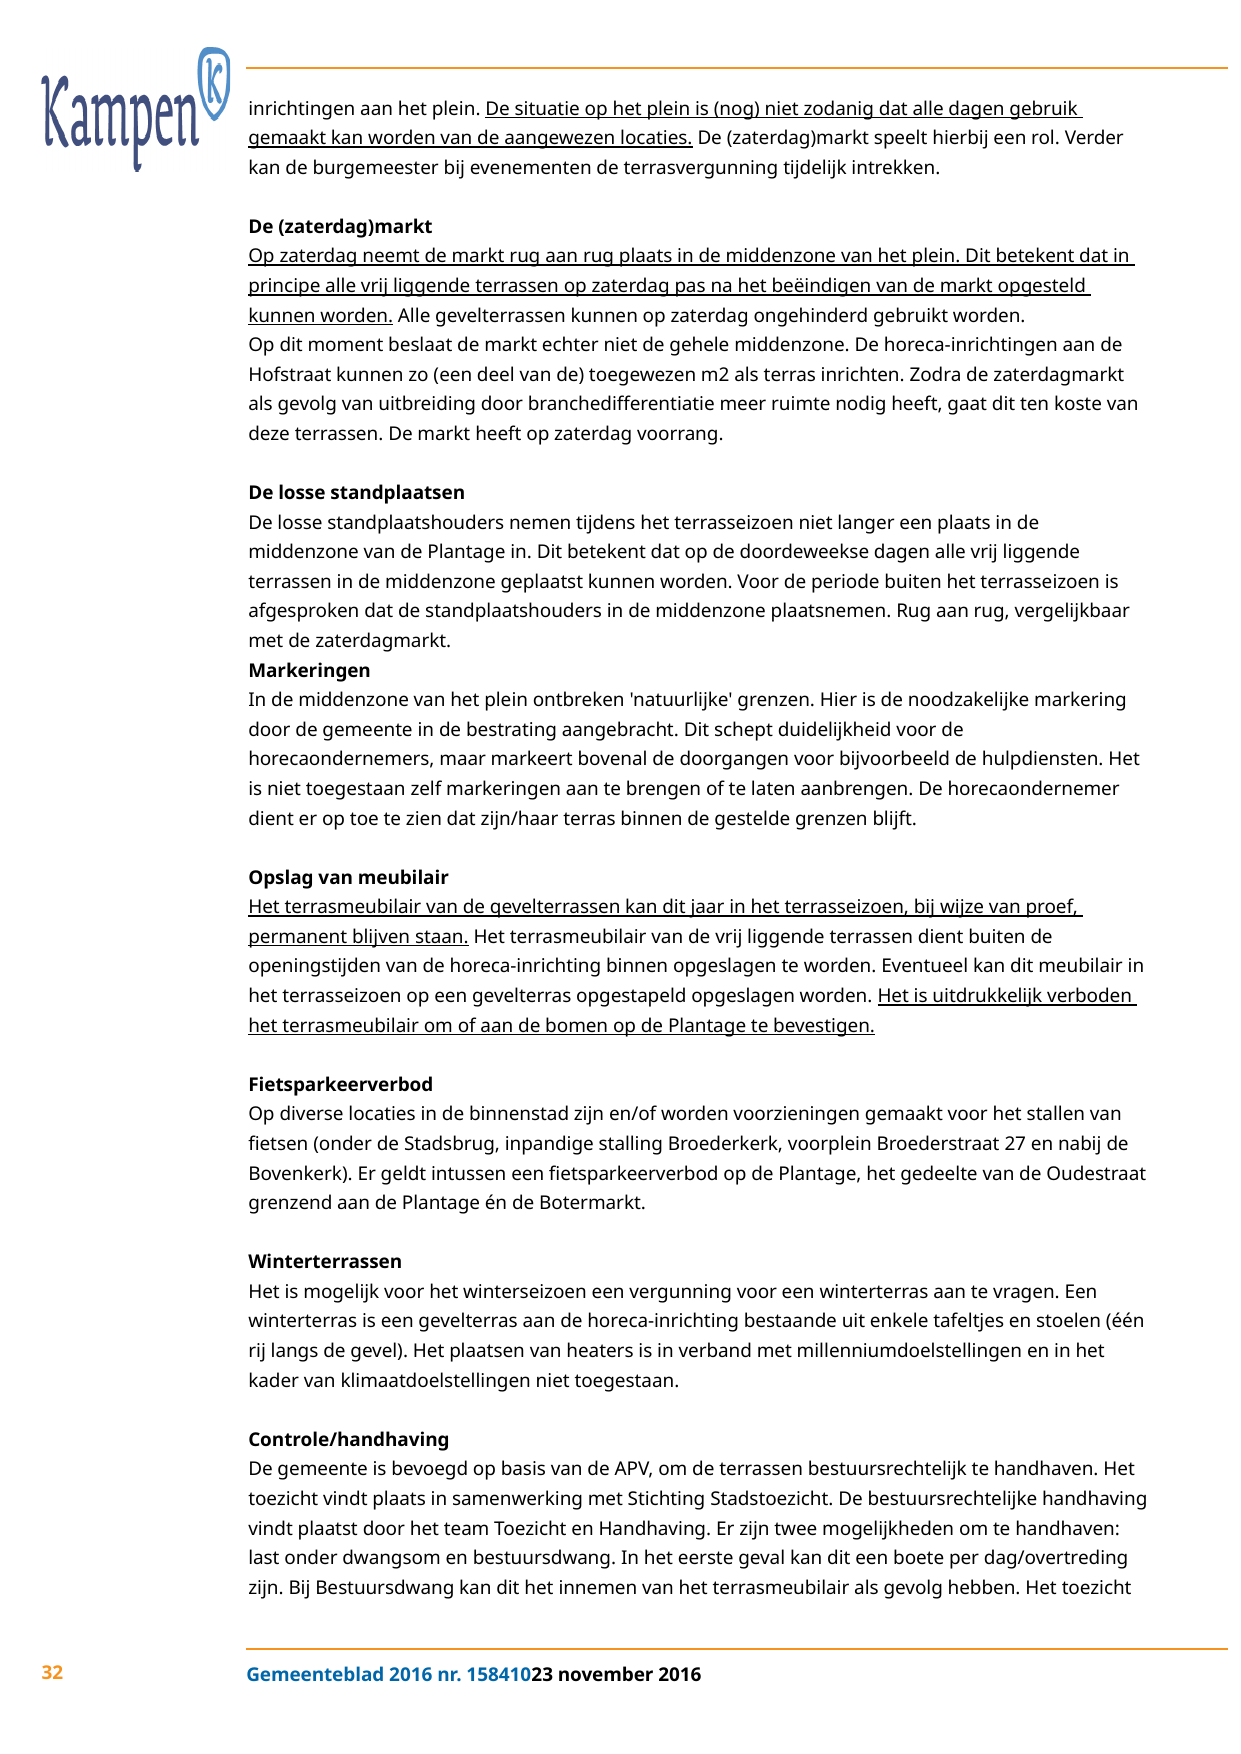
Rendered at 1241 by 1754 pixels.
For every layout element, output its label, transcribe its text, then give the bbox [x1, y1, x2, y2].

text Op dit moment beslaat de markt echter niet de gehele middenzone. De horeca-inrichtingen aan de Hofstraat kunnen zo (een deel van de) toegewezen m2 als terras inrichten. Zodra de zaterdagmarkt als gevolg van uitbreiding door branchedifferentiatie meer ruimte nodig heeft, gaat dit ten koste van deze terrassen. De markt heeft op zaterdag voorrang. [248, 331, 1152, 446]
text Opslag van meubilair [248, 864, 1152, 890]
text In de middenzone van het plein ontbreken 'natuurlijke' grenzen. Hier is de noodzakelijke markering door de gemeente in de bestrating aangebracht. Dit schept duidelijkheid voor de horecaondernemers, maar markeert bovenal de doorgangen voor bijvoorbeeld de hulpdiensten. Het is niet toegestaan zelf markeringen aan te brengen of te laten aanbrengen. De horecaondernemer dient er op toe te zien dat zijn/haar terras binnen de gestelde grenzen blijft. [248, 686, 1152, 831]
text De gemeente is bevoegd op basis van de APV, om de terrassen bestuursrechtelijk te handhaven. Het toezicht vindt plaats in samenwerking met Stichting Stadstoezicht. De bestuursrechtelijke handhaving vindt plaatst door het team Toezicht en Handhaving. Er zijn twee mogelijkheden om te handhaven: [248, 1456, 1152, 1541]
text De (zaterdag)markt [248, 213, 1152, 239]
text inrichtingen aan het plein. De situatie op het plein is (nog) niet zodanig dat alle dagen gebruik gemaakt kan worden van de aangewezen locaties. De (zaterdag)markt speelt hierbij een rol. Verder kan de burgemeester bij evenementen de terrasvergunning tijdelijk intrekken. [248, 95, 1152, 180]
picture [41, 47, 231, 172]
text Het is mogelijk voor het winterseizoen een vergunning voor een winterterras aan te vragen. Een winterterras is een gevelterras aan de horeca-inrichting bestaande uit enkele tafeltjes en stoelen (één rij langs de gevel). Het plaatsen van heaters is in verband met millenniumdoelstellingen en in het kader van klimaatdoelstellingen niet toegestaan. [248, 1278, 1152, 1393]
text last onder dwangsom en bestuursdwang. In het eerste geval kan dit een boete per dag/overtreding zijn. Bij Bestuursdwang kan dit het innemen van het terrasmeubilair als gevolg hebben. Het toezicht [248, 1544, 1152, 1600]
text Op zaterdag neemt de markt rug aan rug plaats in de middenzone van het plein. Dit betekent dat in principe alle vrij liggende terrassen op zaterdag pas na het beëindigen van de markt opgesteld kunnen worden. Alle gevelterrassen kunnen op zaterdag ongehinderd gebruikt worden. [248, 243, 1152, 328]
text Markeringen [248, 657, 1152, 683]
text Fietsparkeerverbod [248, 1071, 1152, 1097]
text Op diverse locaties in de binnenstad zijn en/of worden voorzieningen gemaakt voor het stallen van fietsen (onder de Stadsbrug, inpandige stalling Broederkerk, voorplein Broederstraat 27 en nabij de Bovenkerk). Er geldt intussen een fietsparkeerverbod op de Plantage, het gedeelte van de Oudestraat grenzend aan de Plantage én de Botermarkt. [248, 1101, 1152, 1215]
text De losse standplaatsen [248, 479, 1152, 505]
text Het terrasmeubilair van de qevelterrassen kan dit jaar in het terrasseizoen, bij wijze van proef, permanent blijven staan. Het terrasmeubilair van de vrij liggende terrassen dient buiten de openingstijden van de horeca-inrichting binnen opgeslagen te worden. Eventueel kan dit meubilair in het terrasseizoen op een gevelterras opgestapeld opgeslagen worden. Het is uitdrukkelijk verboden het terrasmeubilair om of aan de bomen op de Plantage te bevestigen. [248, 893, 1152, 1038]
text De losse standplaatshouders nemen tijdens het terrasseizoen niet langer een plaats in de middenzone van de Plantage in. Dit betekent dat op de doordeweekse dagen alle vrij liggende terrassen in de middenzone geplaatst kunnen worden. Voor de periode buiten het terrasseizoen is afgesproken dat de standplaatshouders in de middenzone plaatsnemen. Rug aan rug, vergelijkbaar met de zaterdagmarkt. [248, 509, 1152, 653]
text Winterterrassen [248, 1248, 1152, 1274]
text Controle/handhaving [248, 1426, 1152, 1452]
